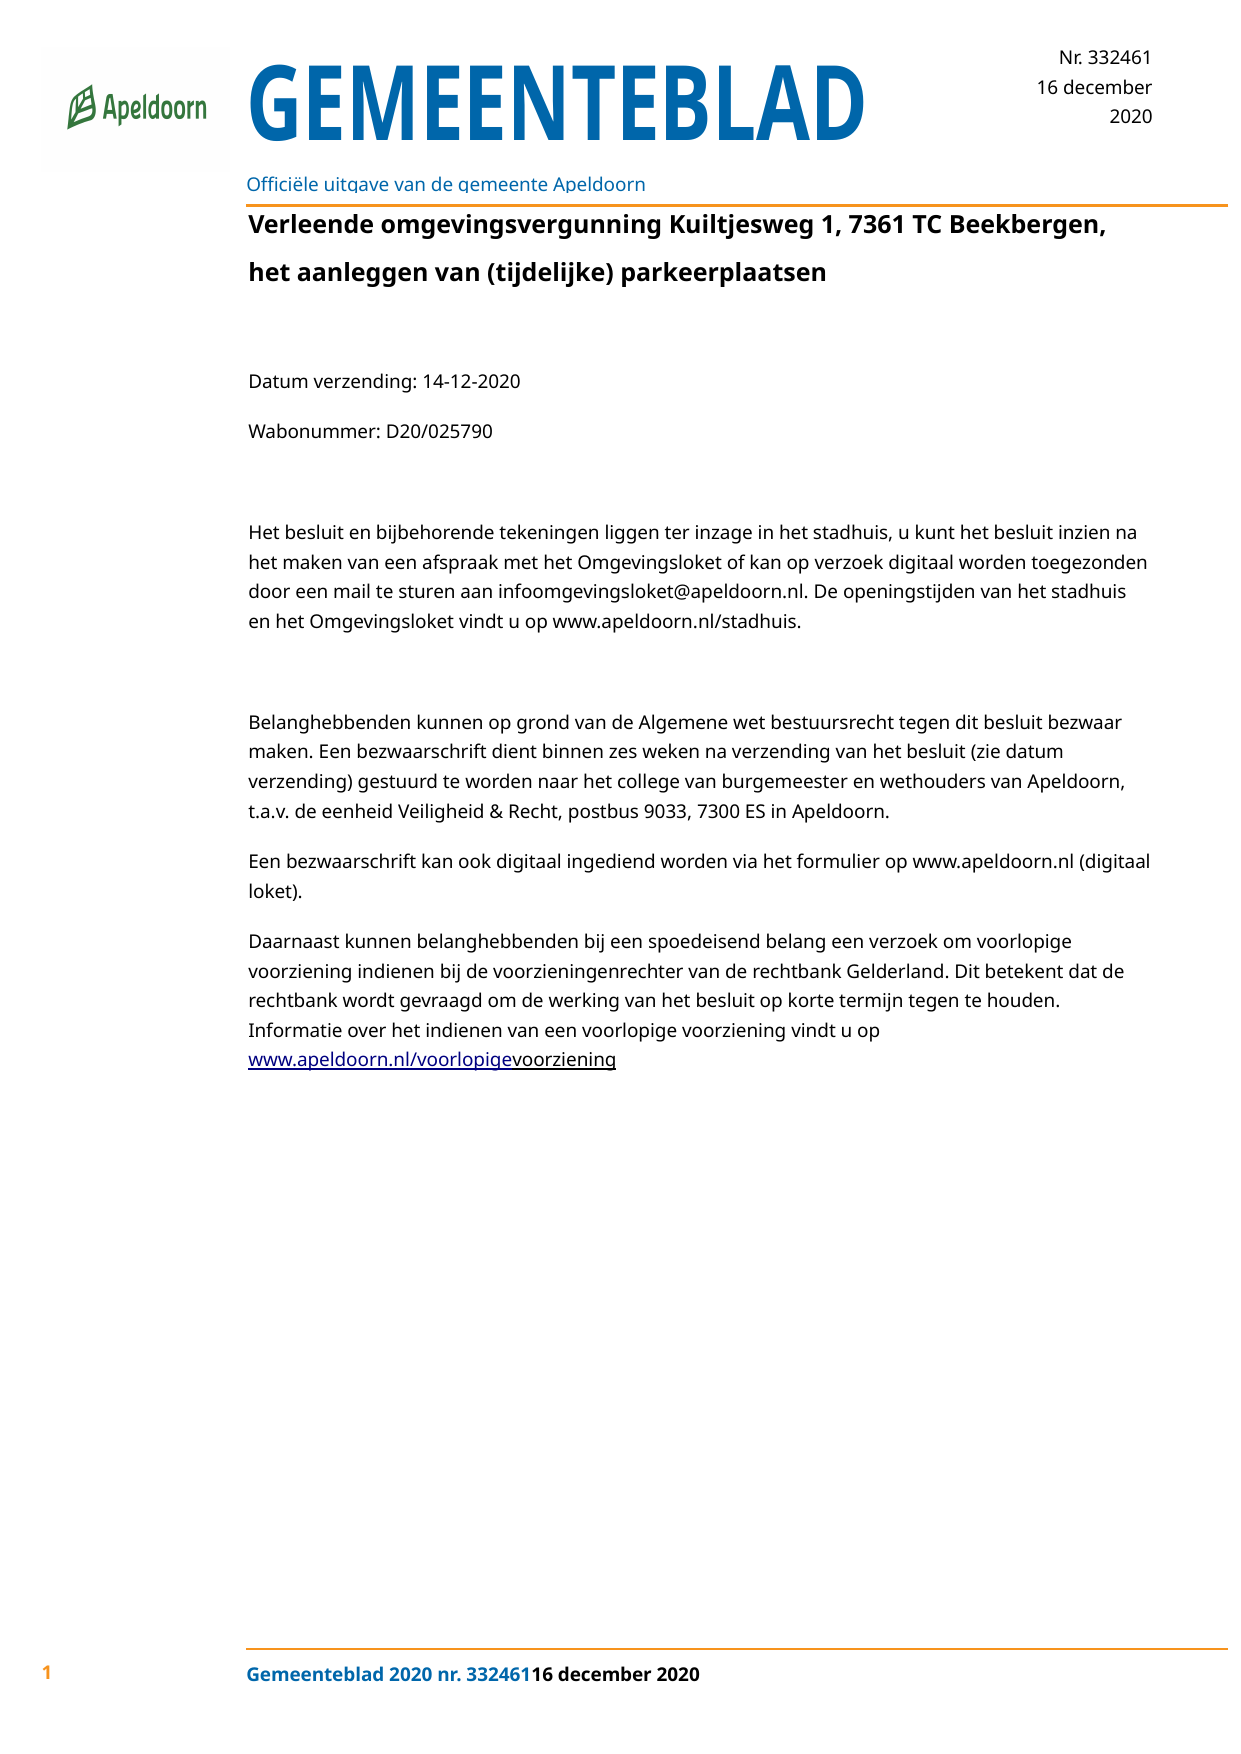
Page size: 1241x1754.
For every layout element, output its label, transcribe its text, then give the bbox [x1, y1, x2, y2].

text Belanghebbenden kunnen op grond van de Algemene wet bestuursrecht tegen dit besluit bezwaar maken. Een bezwaarschrift dient binnen zes weken na verzending van het besluit (zie datum verzending) gestuurd te worden naar het college van burgemeester en wethouders van Apeldoorn, t.a.v. de eenheid Veiligheid & Recht, postbus 9033, 7300 ES in Apeldoorn. [248, 709, 1152, 824]
text Het besluit en bijbehorende tekeningen liggen ter inzage in het stadhuis, u kunt het besluit inzien na het maken van een afspraak met het Omgevingsloket of kan op verzoek digitaal worden toegezonden door een mail te sturen aan infoomgevingsloket@apeldoorn.nl. De openingstijden van het stadhuis en het Omgevingsloket vindt u op www.apeldoorn.nl/stadhuis. [248, 519, 1152, 634]
text Een bezwaarschrift kan ook digitaal ingediend worden via het formulier op www.apeldoorn.nl (digitaal loket). [248, 848, 1152, 904]
text Verleende omgevingsvergunning Kuiltjesweg 1, 7361 TC Beekbergen, het aanleggen van (tijdelijke) parkeerplaatsen [248, 207, 1152, 288]
text Daarnaast kunnen belanghebbenden bij een spoedeisend belang een verzoek om voorlopige voorziening indienen bij de voorzieningenrechter van de rechtbank Gelderland. Dit betekent dat de rechtbank wordt gevraagd om de werking van het besluit op korte termijn tegen te houden. Informatie over het indienen van een voorlopige voorziening vindt u op www.apeldoorn.nl/voorlopigevoorziening [248, 928, 1152, 1072]
text Datum verzending: 14-12-2020 [248, 368, 1152, 394]
text Wabonummer: D20/025790 [248, 419, 1152, 444]
picture [41, 47, 231, 172]
